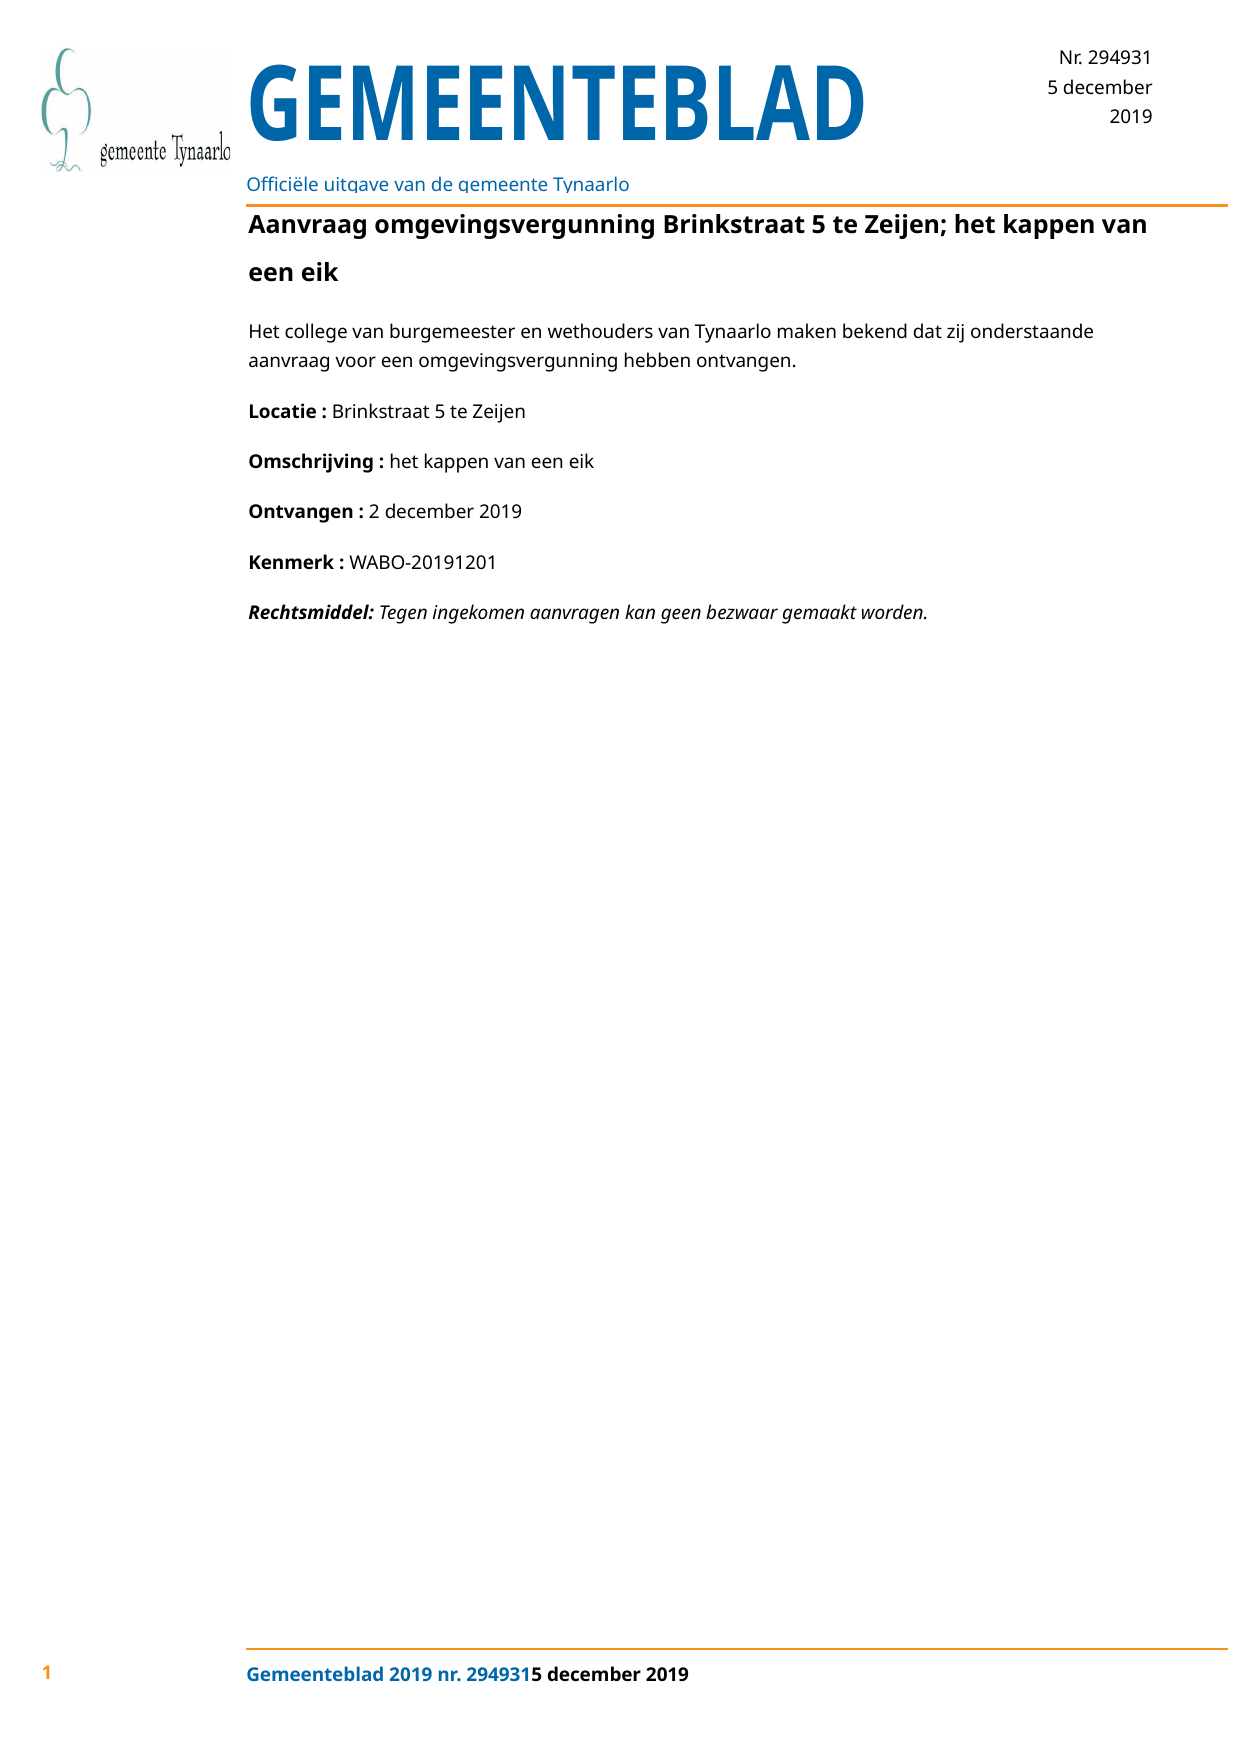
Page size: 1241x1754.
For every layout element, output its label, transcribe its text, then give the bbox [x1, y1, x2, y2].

text Omschrijving : het kappen van een eik [248, 448, 1152, 474]
text Aanvraag omgevingsvergunning Brinkstraat 5 te Zeijen; het kappen van een eik [248, 207, 1152, 288]
text Het college van burgemeester en wethouders van Tynaarlo maken bekend dat zij onderstaande aanvraag voor een omgevingsvergunning hebben ontvangen. [248, 318, 1152, 373]
text Ontvangen : 2 december 2019 [248, 499, 1152, 524]
picture [41, 47, 231, 172]
text Locatie : Brinkstraat 5 te Zeijen [248, 398, 1152, 424]
text Kenmerk : WABO-20191201 [248, 549, 1152, 575]
text Rechtsmiddel: Tegen ingekomen aanvragen kan geen bezwaar gemaakt worden. [248, 599, 1152, 625]
